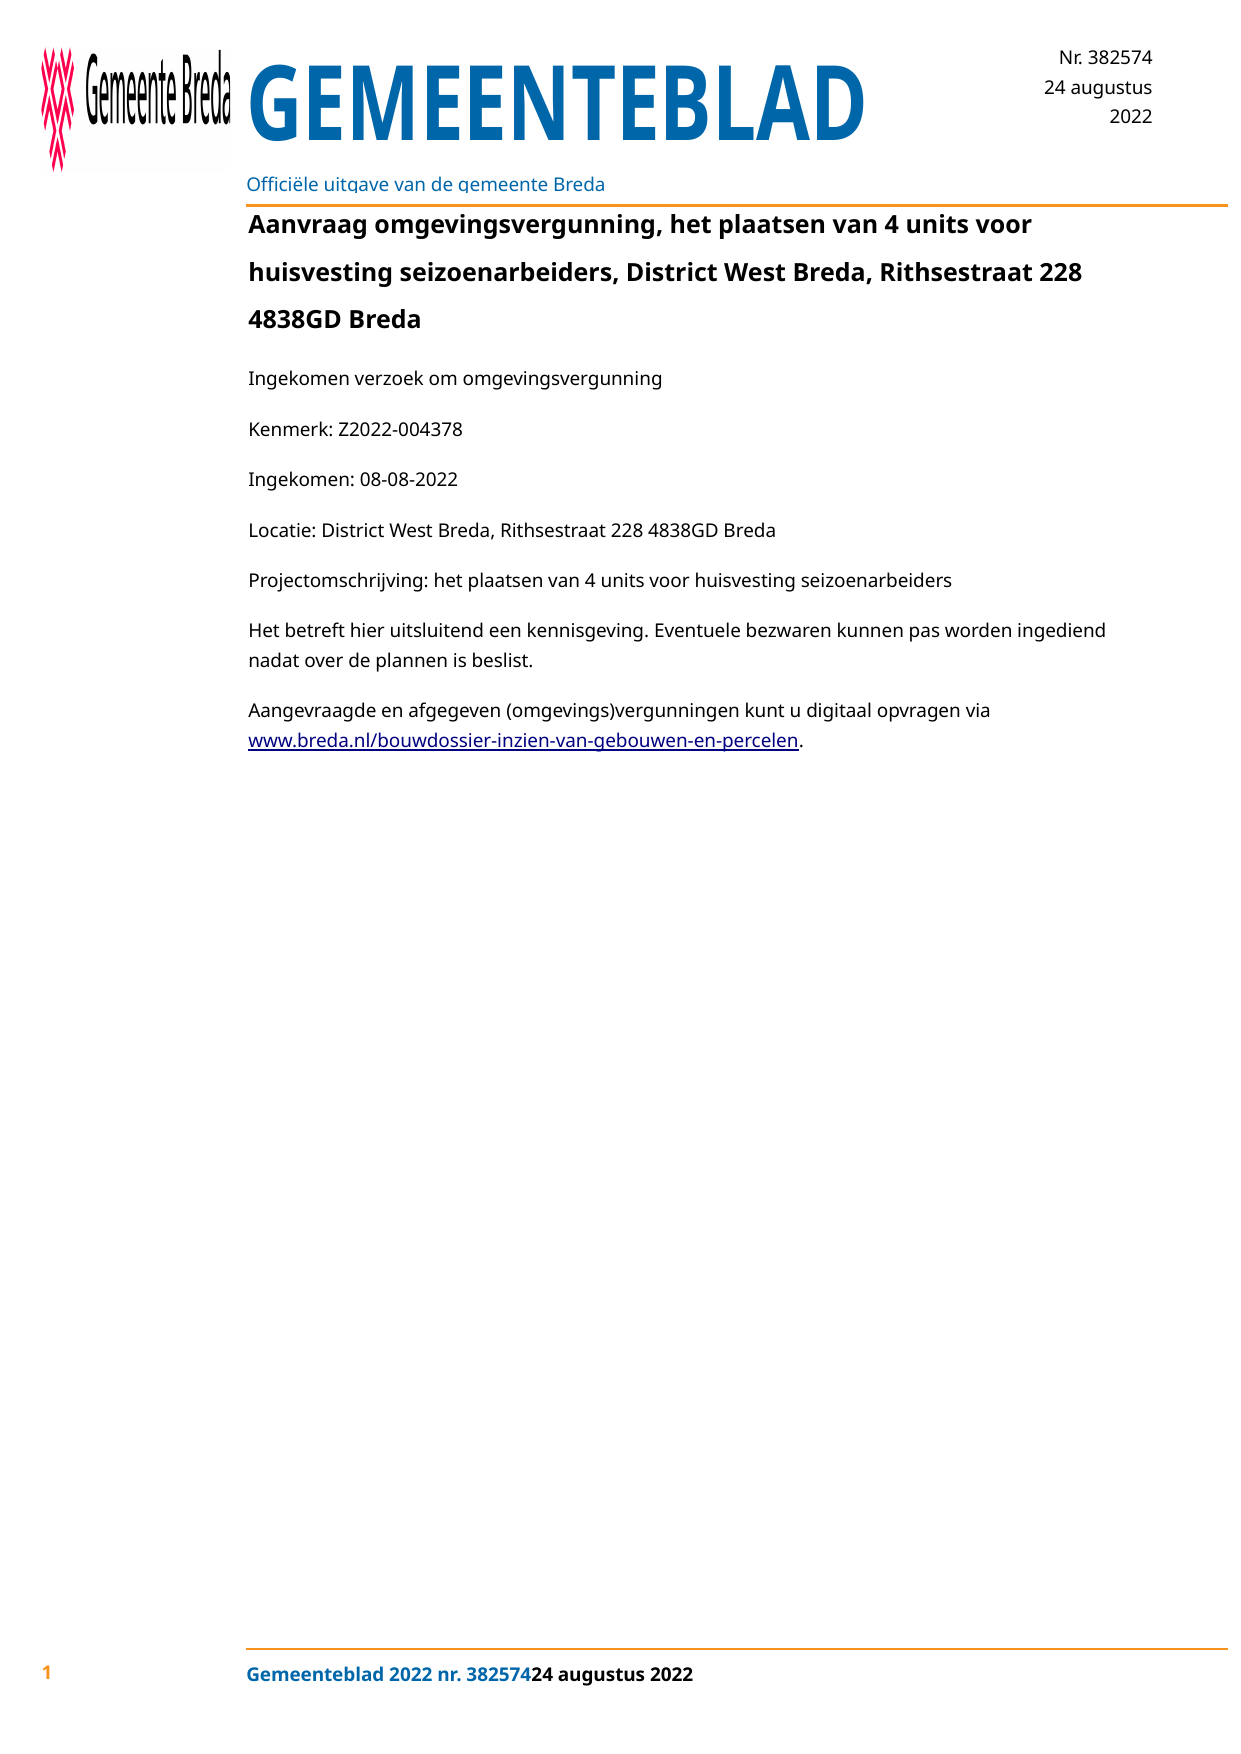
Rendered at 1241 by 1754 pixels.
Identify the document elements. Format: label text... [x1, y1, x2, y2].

text Ingekomen verzoek om omgevingsvergunning [248, 366, 1152, 391]
picture [41, 47, 231, 172]
text Aangevraagde en afgegeven (omgevings)vergunningen kunt u digitaal opvragen via www.breda.nl/bouwdossier-inzien-van-gebouwen-en-percelen. [248, 698, 1152, 753]
text Kenmerk: Z2022-004378 [248, 416, 1152, 442]
text Het betreft hier uitsluitend een kennisgeving. Eventuele bezwaren kunnen pas worden ingediend nadat over de plannen is beslist. [248, 618, 1152, 673]
text Projectomschrijving: het plaatsen van 4 units voor huisvesting seizoenarbeiders [248, 567, 1152, 593]
text Locatie: District West Breda, Rithsestraat 228 4838GD Breda [248, 517, 1152, 542]
text Aanvraag omgevingsvergunning, het plaatsen van 4 units voor huisvesting seizoenarbeiders, District West Breda, Rithsestraat 228 4838GD Breda [248, 207, 1152, 336]
text Ingekomen: 08-08-2022 [248, 466, 1152, 492]
